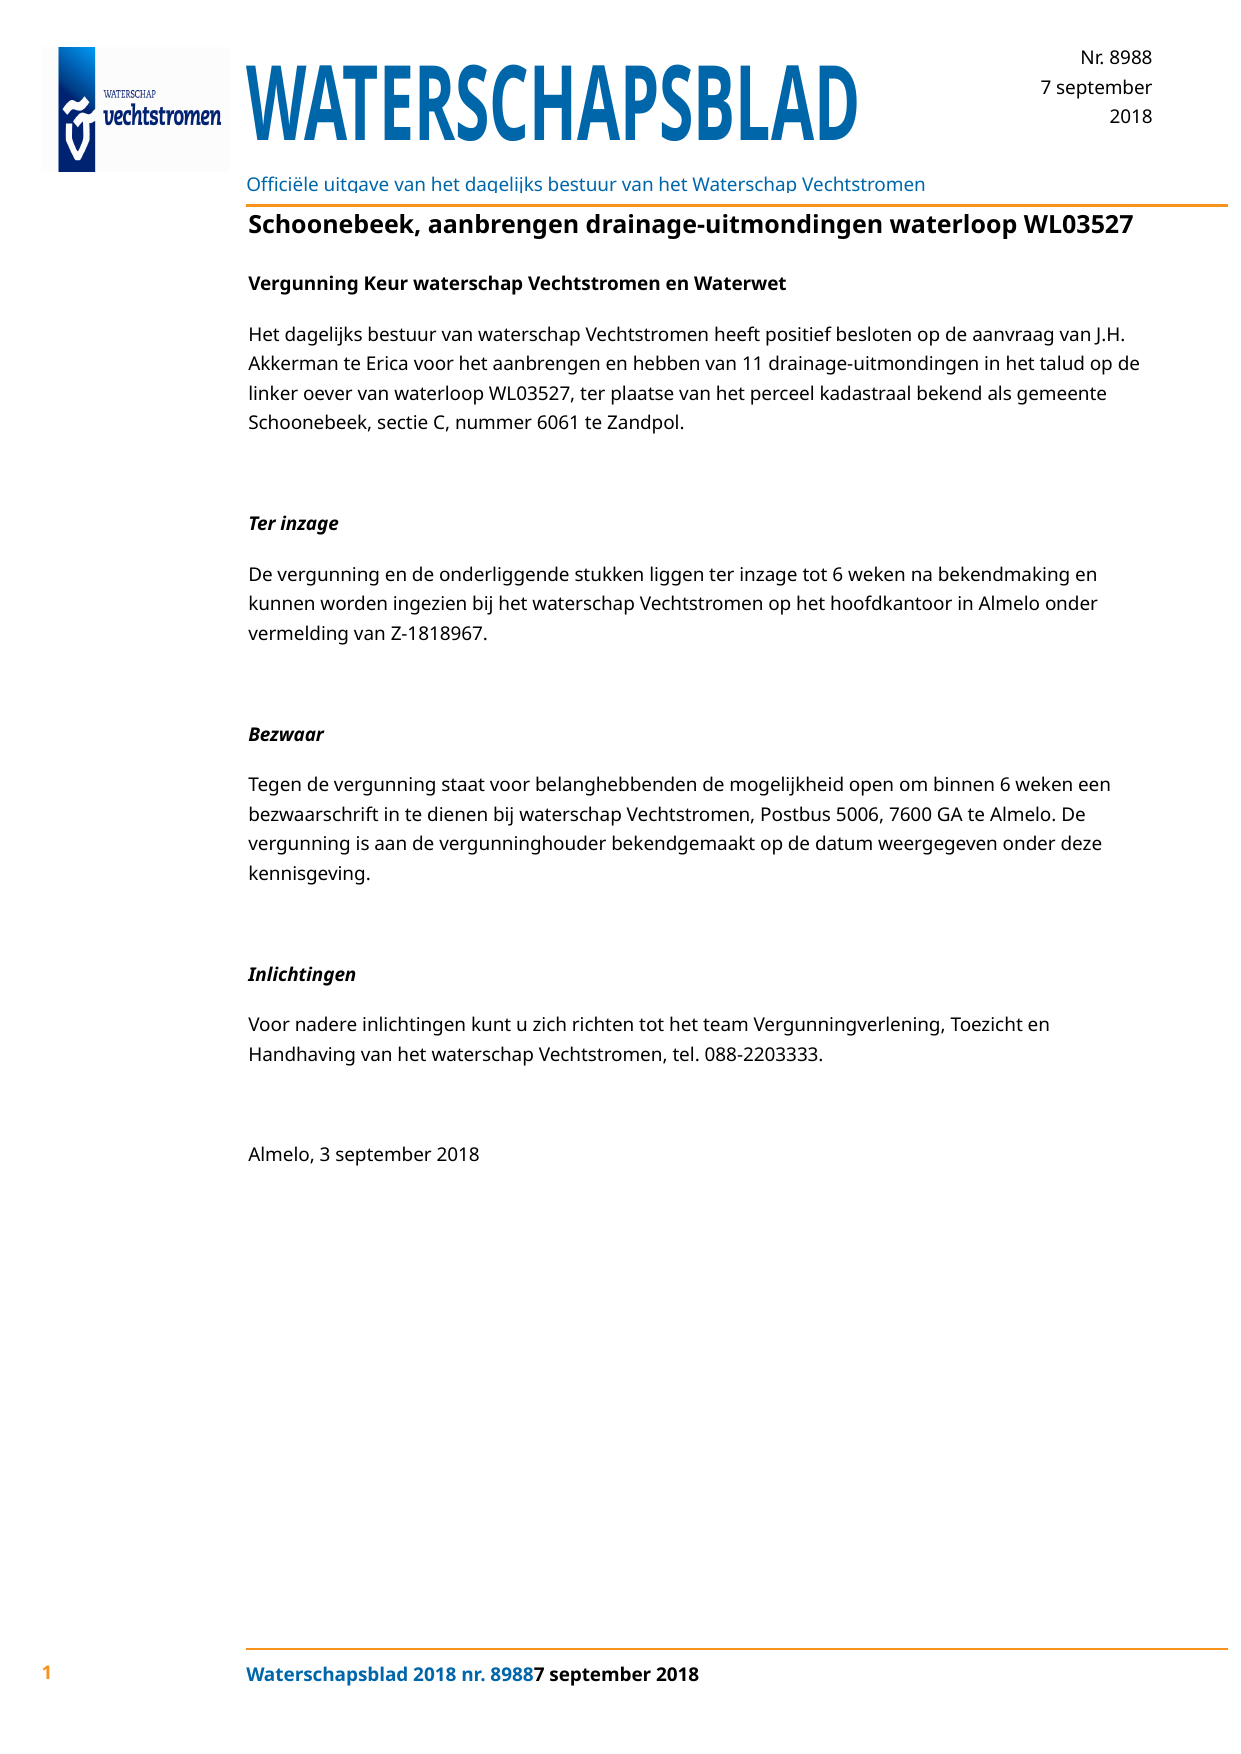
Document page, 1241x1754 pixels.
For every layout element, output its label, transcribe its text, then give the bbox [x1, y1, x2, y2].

text Voor nadere inlichtingen kunt u zich richten tot het team Vergunningverlening, Toezicht en Handhaving van het waterschap Vechtstromen, tel. 088-2203333. [248, 1011, 1152, 1066]
text De vergunning en de onderliggende stukken liggen ter inzage tot 6 weken na bekendmaking en kunnen worden ingezien bij het waterschap Vechtstromen op het hoofdkantoor in Almelo onder vermelding van Z-1818967. [248, 561, 1152, 646]
text Ter inzage [248, 510, 1152, 536]
text Tegen de vergunning staat voor belanghebbenden de mogelijkheid open om binnen 6 weken een bezwaarschrift in te dienen bij waterschap Vechtstromen, Postbus 5006, 7600 GA te Almelo. De vergunning is aan de vergunninghouder bekendgemaakt op de datum weergegeven onder deze kennisgeving. [248, 771, 1152, 886]
text Bezwaar [248, 721, 1152, 746]
text Almelo, 3 september 2018 [248, 1142, 1152, 1167]
picture [41, 47, 231, 172]
text Het dagelijks bestuur van waterschap Vechtstromen heeft positief besloten op de aanvraag van J.H. Akkerman te Erica voor het aanbrengen en hebben van 11 drainage-uitmondingen in het talud op de linker oever van waterloop WL03527, ter plaatse van het perceel kadastraal bekend als gemeente Schoonebeek, sectie C, nummer 6061 te Zandpol. [248, 321, 1152, 435]
text Inlichtingen [248, 961, 1152, 986]
text Vergunning Keur waterschap Vechtstromen en Waterwet [248, 270, 1152, 296]
text Schoonebeek, aanbrengen drainage-uitmondingen waterloop WL03527 [248, 207, 1152, 241]
